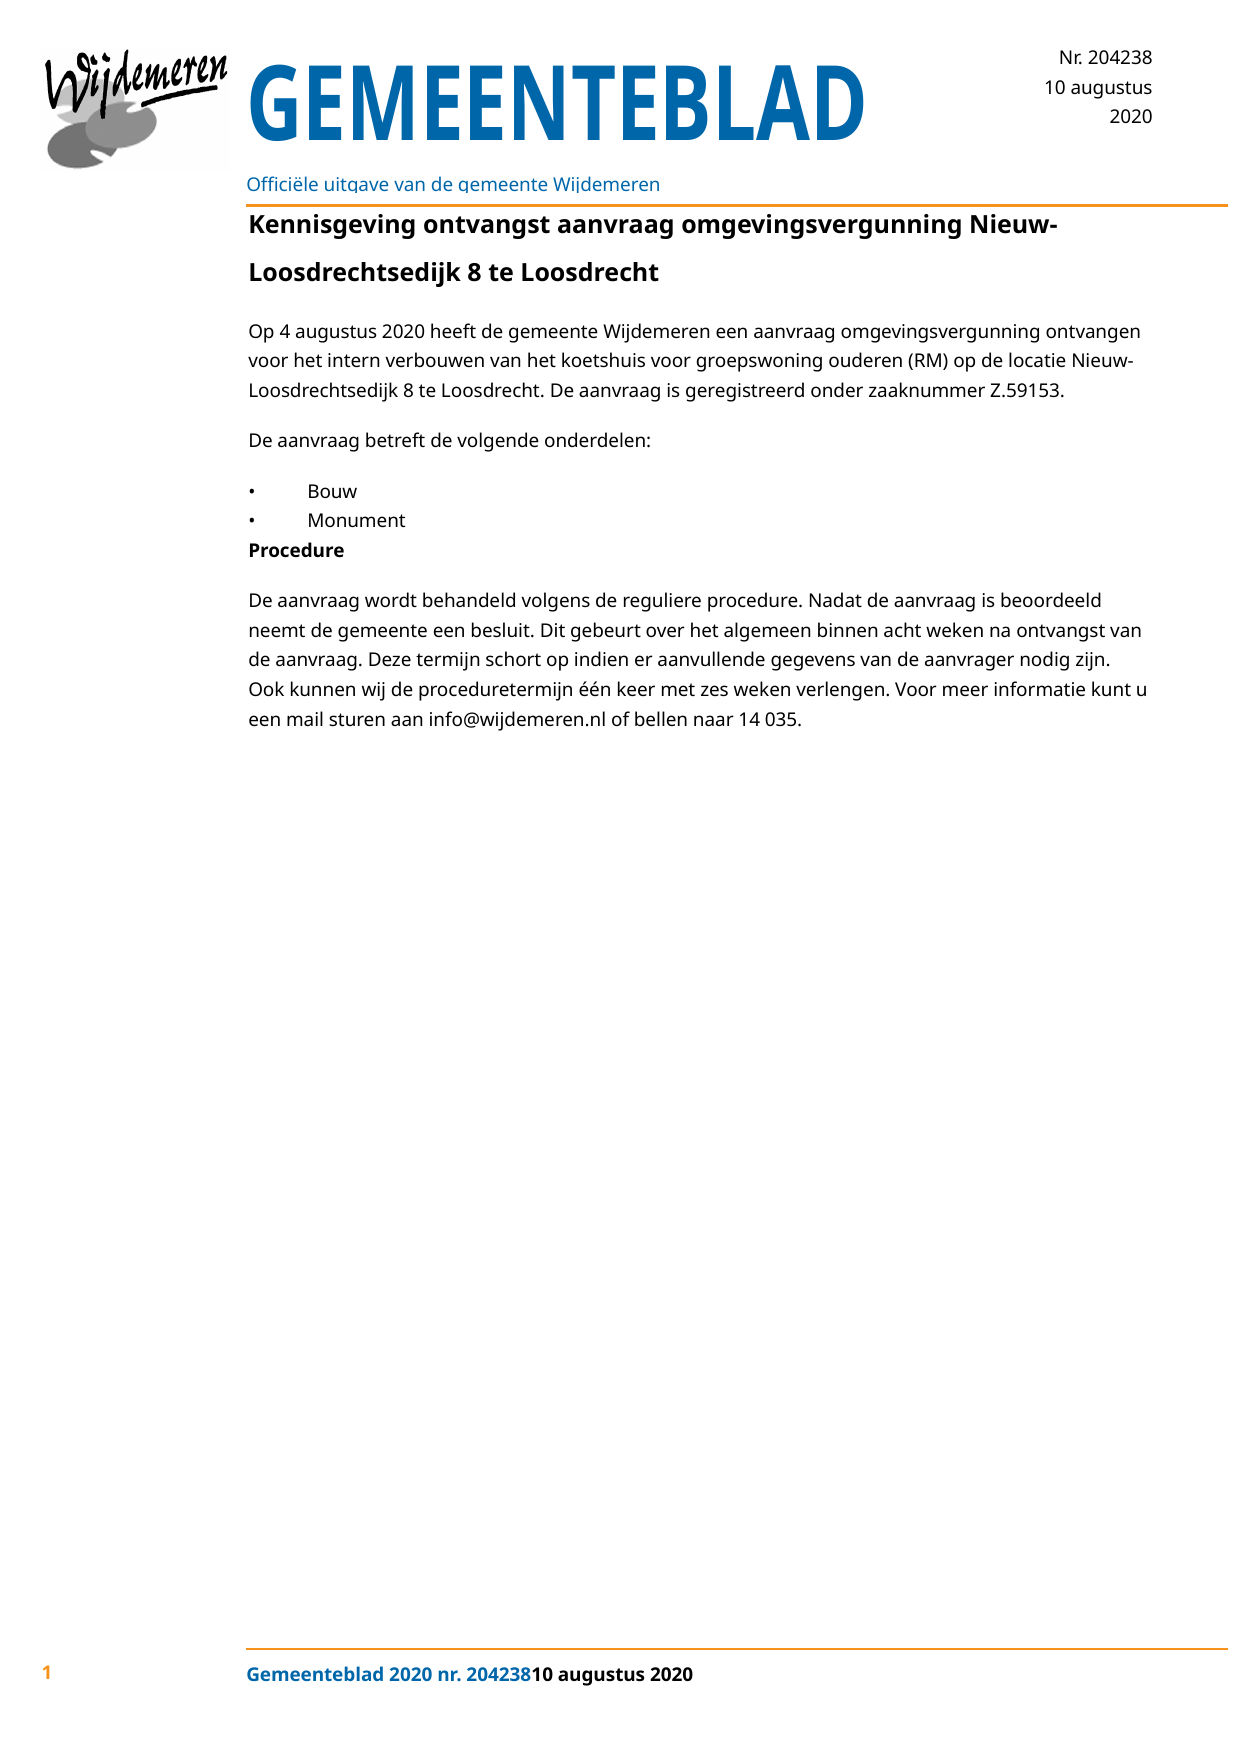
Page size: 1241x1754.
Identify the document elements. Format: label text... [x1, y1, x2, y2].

text De aanvraag betreft de volgende onderdelen: [248, 427, 1152, 453]
list Monument [248, 507, 1152, 533]
text Procedure [248, 537, 1152, 563]
text De aanvraag wordt behandeld volgens de reguliere procedure. Nadat de aanvraag is beoordeeld neemt de gemeente een besluit. Dit gebeurt over het algemeen binnen acht weken na ontvangst van de aanvraag. Deze termijn schort op indien er aanvullende gegevens van de aanvrager nodig zijn. Ook kunnen wij de proceduretermijn één keer met zes weken verlengen. Voor meer informatie kunt u een mail sturen aan info@wijdemeren.nl of bellen naar 14 035. [248, 587, 1152, 732]
text Op 4 augustus 2020 heeft de gemeente Wijdemeren een aanvraag omgevingsvergunning ontvangen voor het intern verbouwen van het koetshuis voor groepswoning ouderen (RM) op de locatie Nieuw-Loosdrechtsedijk 8 te Loosdrecht. De aanvraag is geregistreerd onder zaaknummer Z.59153. [248, 318, 1152, 403]
text Kennisgeving ontvangst aanvraag omgevingsvergunning Nieuw-Loosdrechtsedijk 8 te Loosdrecht [248, 207, 1152, 288]
picture [41, 47, 231, 172]
list Bouw [248, 478, 1152, 504]
